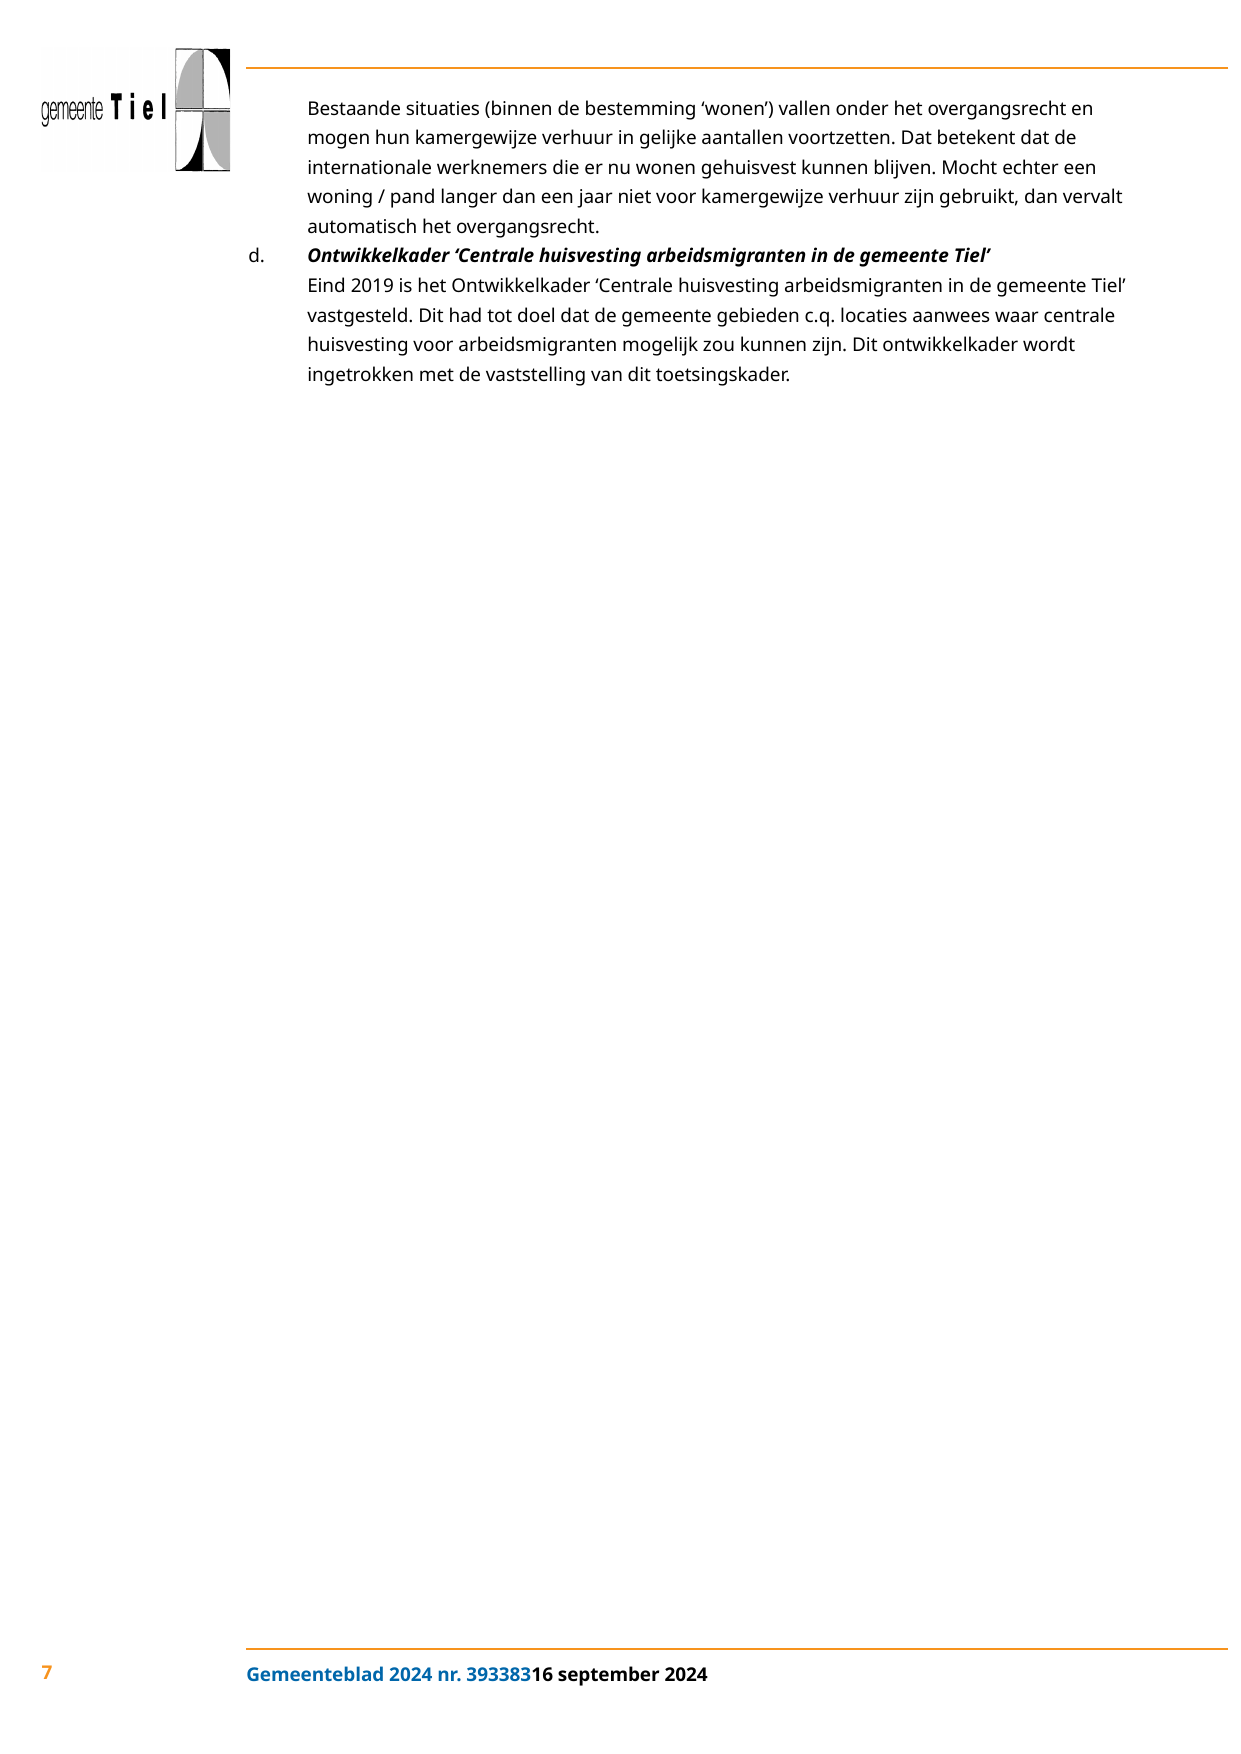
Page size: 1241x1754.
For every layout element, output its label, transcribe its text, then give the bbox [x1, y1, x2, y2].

picture [41, 47, 231, 172]
list Eind 2019 is het Ontwikkelkader ‘Centrale huisvesting arbeidsmigranten in de gemeente Tiel’ vastgesteld. Dit had tot doel dat de gemeente gebieden c.q. locaties aanwees waar centrale huisvesting voor arbeidsmigranten mogelijk zou kunnen zijn. Dit ontwikkelkader wordt ingetrokken met de vaststelling van dit toetsingskader. [248, 272, 1152, 387]
list Ontwikkelkader ‘Centrale huisvesting arbeidsmigranten in de gemeente Tiel’ [248, 243, 1152, 268]
list Bestaande situaties (binnen de bestemming ‘wonen’) vallen onder het overgangsrecht en mogen hun kamergewijze verhuur in gelijke aantallen voortzetten. Dat betekent dat de internationale werknemers die er nu wonen gehuisvest kunnen blijven. Mocht echter een woning / pand langer dan een jaar niet voor kamergewijze verhuur zijn gebruikt, dan vervalt automatisch het overgangsrecht. [248, 95, 1152, 239]
